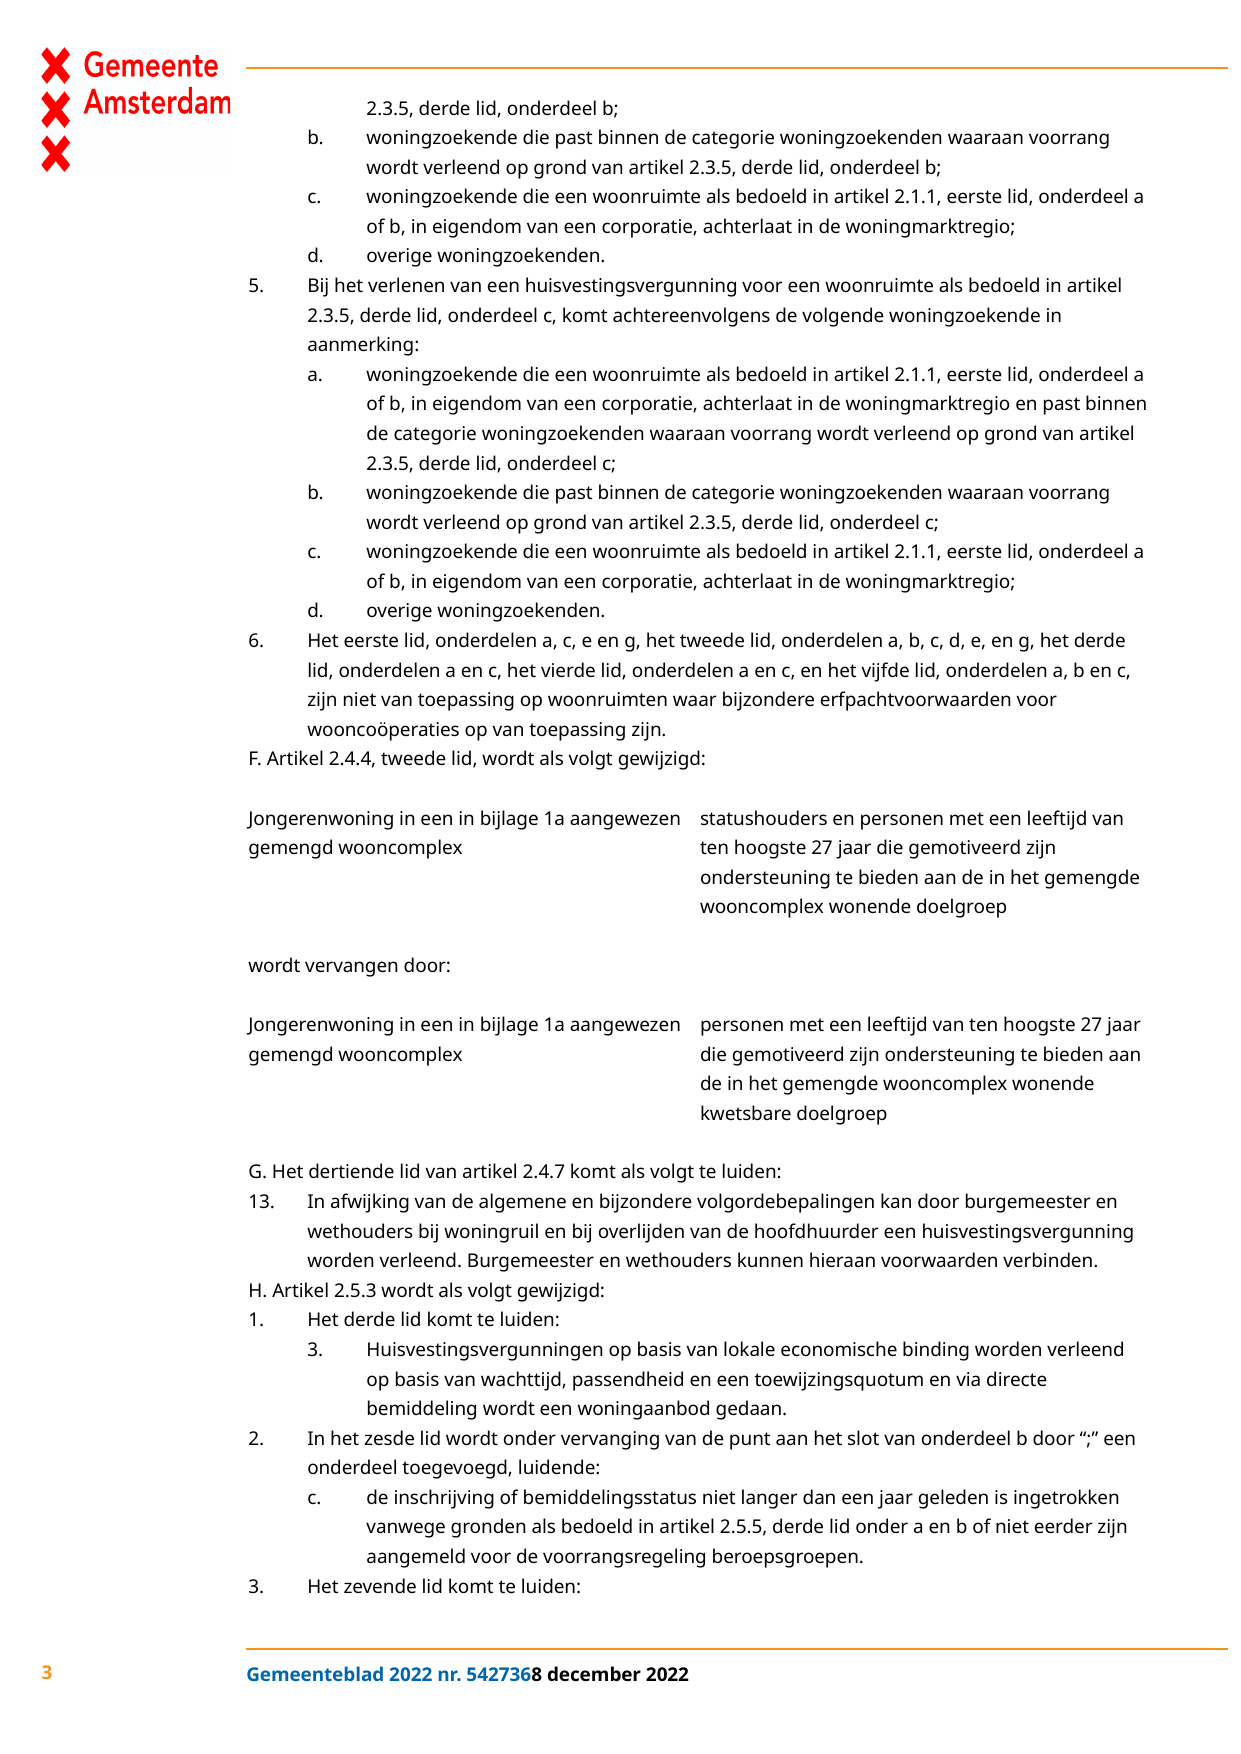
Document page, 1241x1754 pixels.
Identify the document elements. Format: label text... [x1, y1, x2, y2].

text F. Artikel 2.4.4, tweede lid, wordt als volgt gewijzigd: [248, 746, 1152, 771]
list Bij het verlenen van een huisvestingsvergunning voor een woonruimte als bedoeld in artikel 2.3.5, derde lid, onderdeel c, komt achtereenvolgens de volgende woningzoekende in aanmerking: [248, 272, 1152, 357]
list In afwijking van de algemene en bijzondere volgordebepalingen kan door burgemeester en wethouders bij woningruil en bij overlijden van de hoofdhuurder een huisvestingsvergunning worden verleend. Burgemeester en wethouders kunnen hieraan voorwaarden verbinden. [248, 1188, 1152, 1273]
list overige woningzoekenden. [307, 243, 1152, 268]
list woningzoekende die een woonruimte als bedoeld in artikel 2.1.1, eerste lid, onderdeel a of b, in eigendom van een corporatie, achterlaat in de woningmarktregio; [307, 538, 1152, 594]
list Het eerste lid, onderdelen a, c, e en g, het tweede lid, onderdelen a, b, c, d, e, en g, het derde lid, onderdelen a en c, het vierde lid, onderdelen a en c, en het vijfde lid, onderdelen a, b en c, zijn niet van toepassing op woonruimten waar bijzondere erfpachtvoorwaarden voor wooncoöperaties op van toepassing zijn. [248, 627, 1152, 742]
text H. Artikel 2.5.3 wordt als volgt gewijzigd: [248, 1277, 1152, 1303]
picture [41, 47, 231, 172]
list de inschrijving of bemiddelingsstatus niet langer dan een jaar geleden is ingetrokken vanwege gronden als bedoeld in artikel 2.5.5, derde lid onder a en b of niet eerder zijn aangemeld voor de voorrangsregeling beroepsgroepen. [307, 1484, 1152, 1569]
table_header Jongerenwoning in een in bijlage 1a aangewezen gemengd wooncomplex [248, 1011, 700, 1126]
list woningzoekende die past binnen de categorie woningzoekenden waaraan voorrang wordt verleend op grond van artikel 2.3.5, derde lid, onderdeel b; [307, 124, 1152, 180]
table_header personen met een leeftijd van ten hoogste 27 jaar die gemotiveerd zijn ondersteuning te bieden aan de in het gemengde wooncomplex wonende kwetsbare doelgroep [700, 1011, 1152, 1126]
list woningzoekende die past binnen de categorie woningzoekenden waaraan voorrang wordt verleend op grond van artikel 2.3.5, derde lid, onderdeel c; [307, 479, 1152, 535]
list Huisvestingsvergunningen op basis van lokale economische binding worden verleend op basis van wachttijd, passendheid en een toewijzingsquotum en via directe bemiddeling wordt een woningaanbod gedaan. [307, 1336, 1152, 1421]
text wordt vervangen door: [248, 952, 1152, 978]
list In het zesde lid wordt onder vervanging van de punt aan het slot van onderdeel b door “;” een onderdeel toegevoegd, luidende: [248, 1425, 1152, 1480]
list 2.3.5, derde lid, onderdeel b; [307, 95, 1152, 121]
table_header Jongerenwoning in een in bijlage 1a aangewezen gemengd wooncomplex [248, 805, 700, 919]
table_header statushouders en personen met een leeftijd van ten hoogste 27 jaar die gemotiveerd zijn ondersteuning te bieden aan de in het gemengde wooncomplex wonende doelgroep [700, 805, 1152, 919]
list woningzoekende die een woonruimte als bedoeld in artikel 2.1.1, eerste lid, onderdeel a of b, in eigendom van een corporatie, achterlaat in de woningmarktregio; [307, 183, 1152, 239]
list Het zevende lid komt te luiden: [248, 1573, 1152, 1599]
text G. Het dertiende lid van artikel 2.4.7 komt als volgt te luiden: [248, 1159, 1152, 1184]
list overige woningzoekenden. [307, 598, 1152, 623]
list Het derde lid komt te luiden: [248, 1307, 1152, 1332]
list woningzoekende die een woonruimte als bedoeld in artikel 2.1.1, eerste lid, onderdeel a of b, in eigendom van een corporatie, achterlaat in de woningmarktregio en past binnen de categorie woningzoekenden waaraan voorrang wordt verleend op grond van artikel 2.3.5, derde lid, onderdeel c; [307, 361, 1152, 476]
